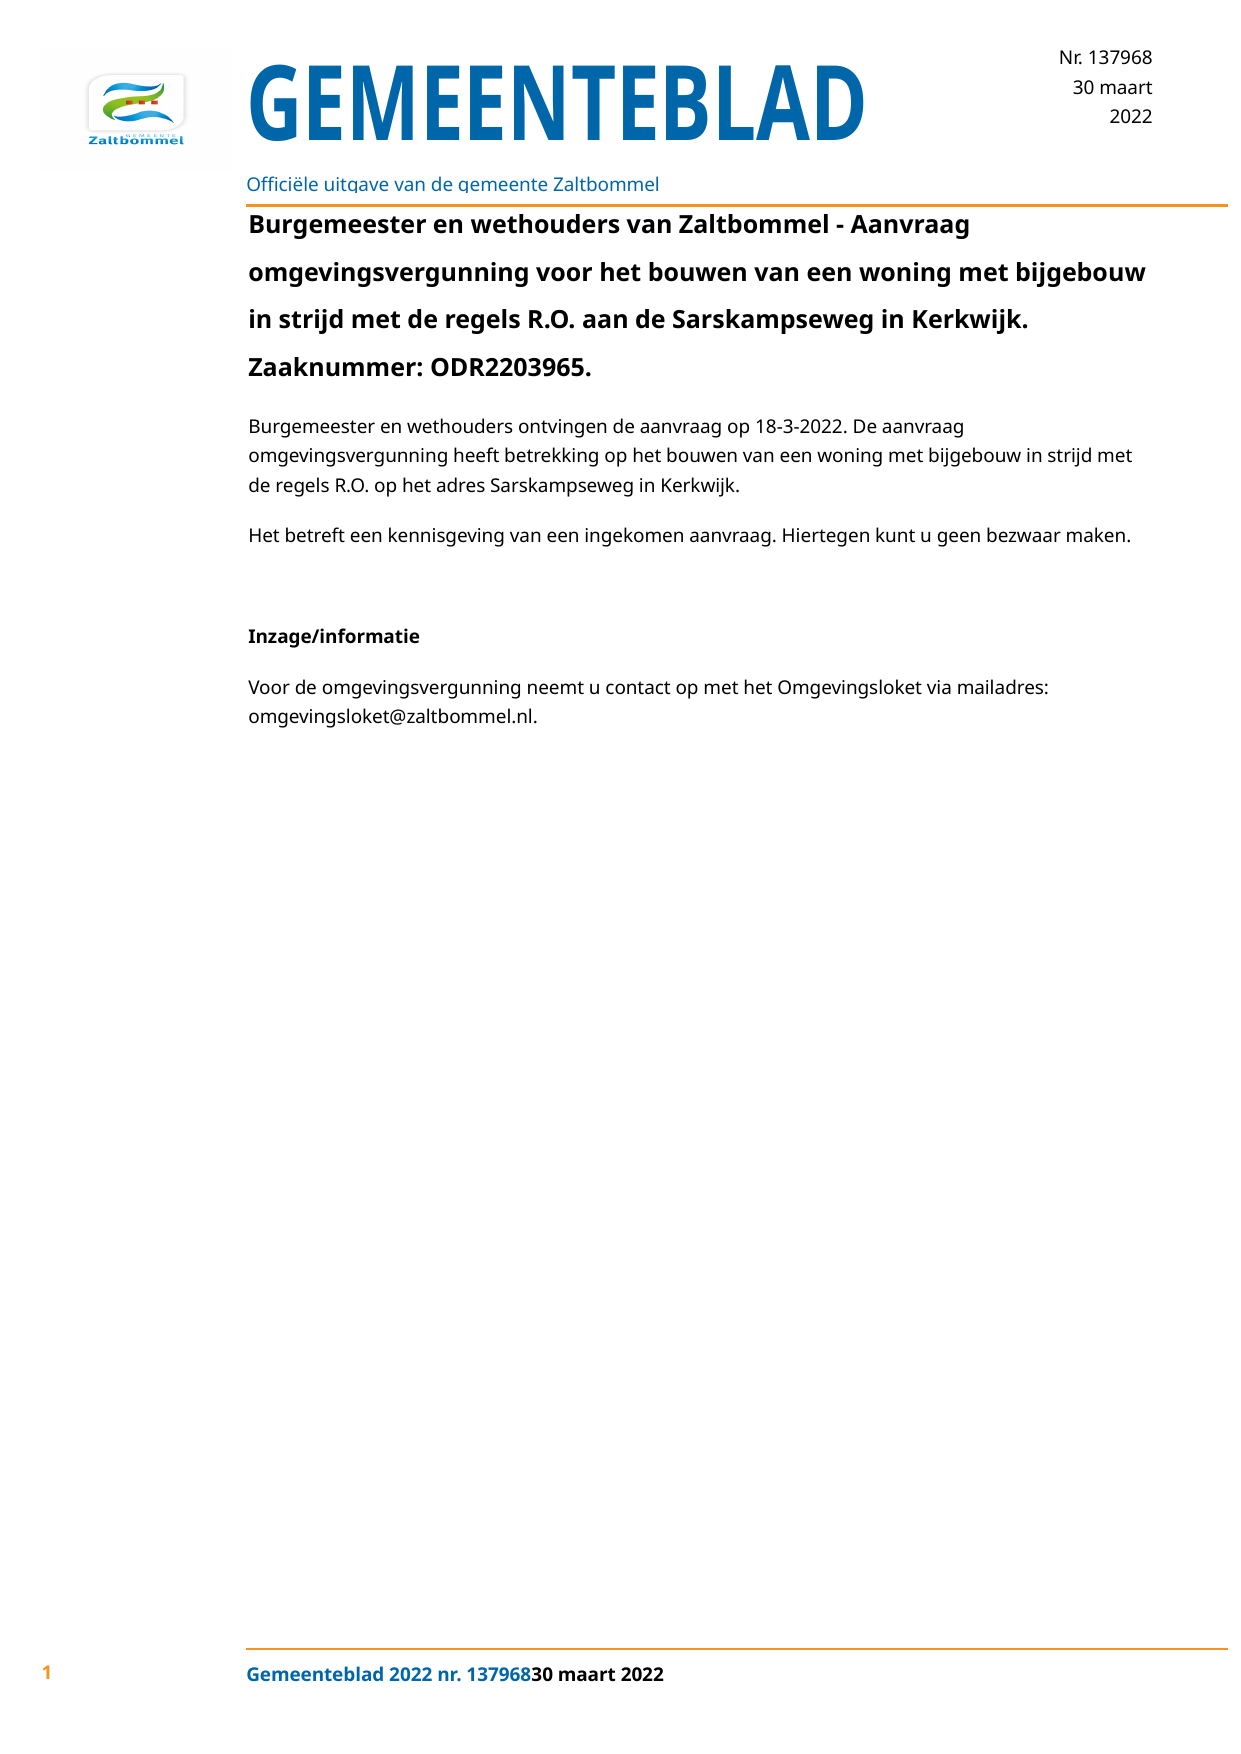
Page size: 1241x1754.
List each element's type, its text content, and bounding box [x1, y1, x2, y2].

text Burgemeester en wethouders ontvingen de aanvraag op 18-3-2022. De aanvraag omgevingsvergunning heeft betrekking op het bouwen van een woning met bijgebouw in strijd met de regels R.O. op het adres Sarskampseweg in Kerkwijk. [248, 413, 1152, 498]
text Het betreft een kennisgeving van een ingekomen aanvraag. Hiertegen kunt u geen bezwaar maken. [248, 523, 1152, 548]
picture [41, 47, 231, 172]
text Burgemeester en wethouders van Zaltbommel - Aanvraag omgevingsvergunning voor het bouwen van een woning met bijgebouw in strijd met de regels R.O. aan de Sarskampseweg in Kerkwijk. Zaaknummer: ODR2203965. [248, 207, 1152, 384]
text Inzage/informatie [248, 623, 1152, 649]
text Voor de omgevingsvergunning neemt u contact op met het Omgevingsloket via mailadres: omgevingsloket@zaltbommel.nl. [248, 674, 1152, 729]
